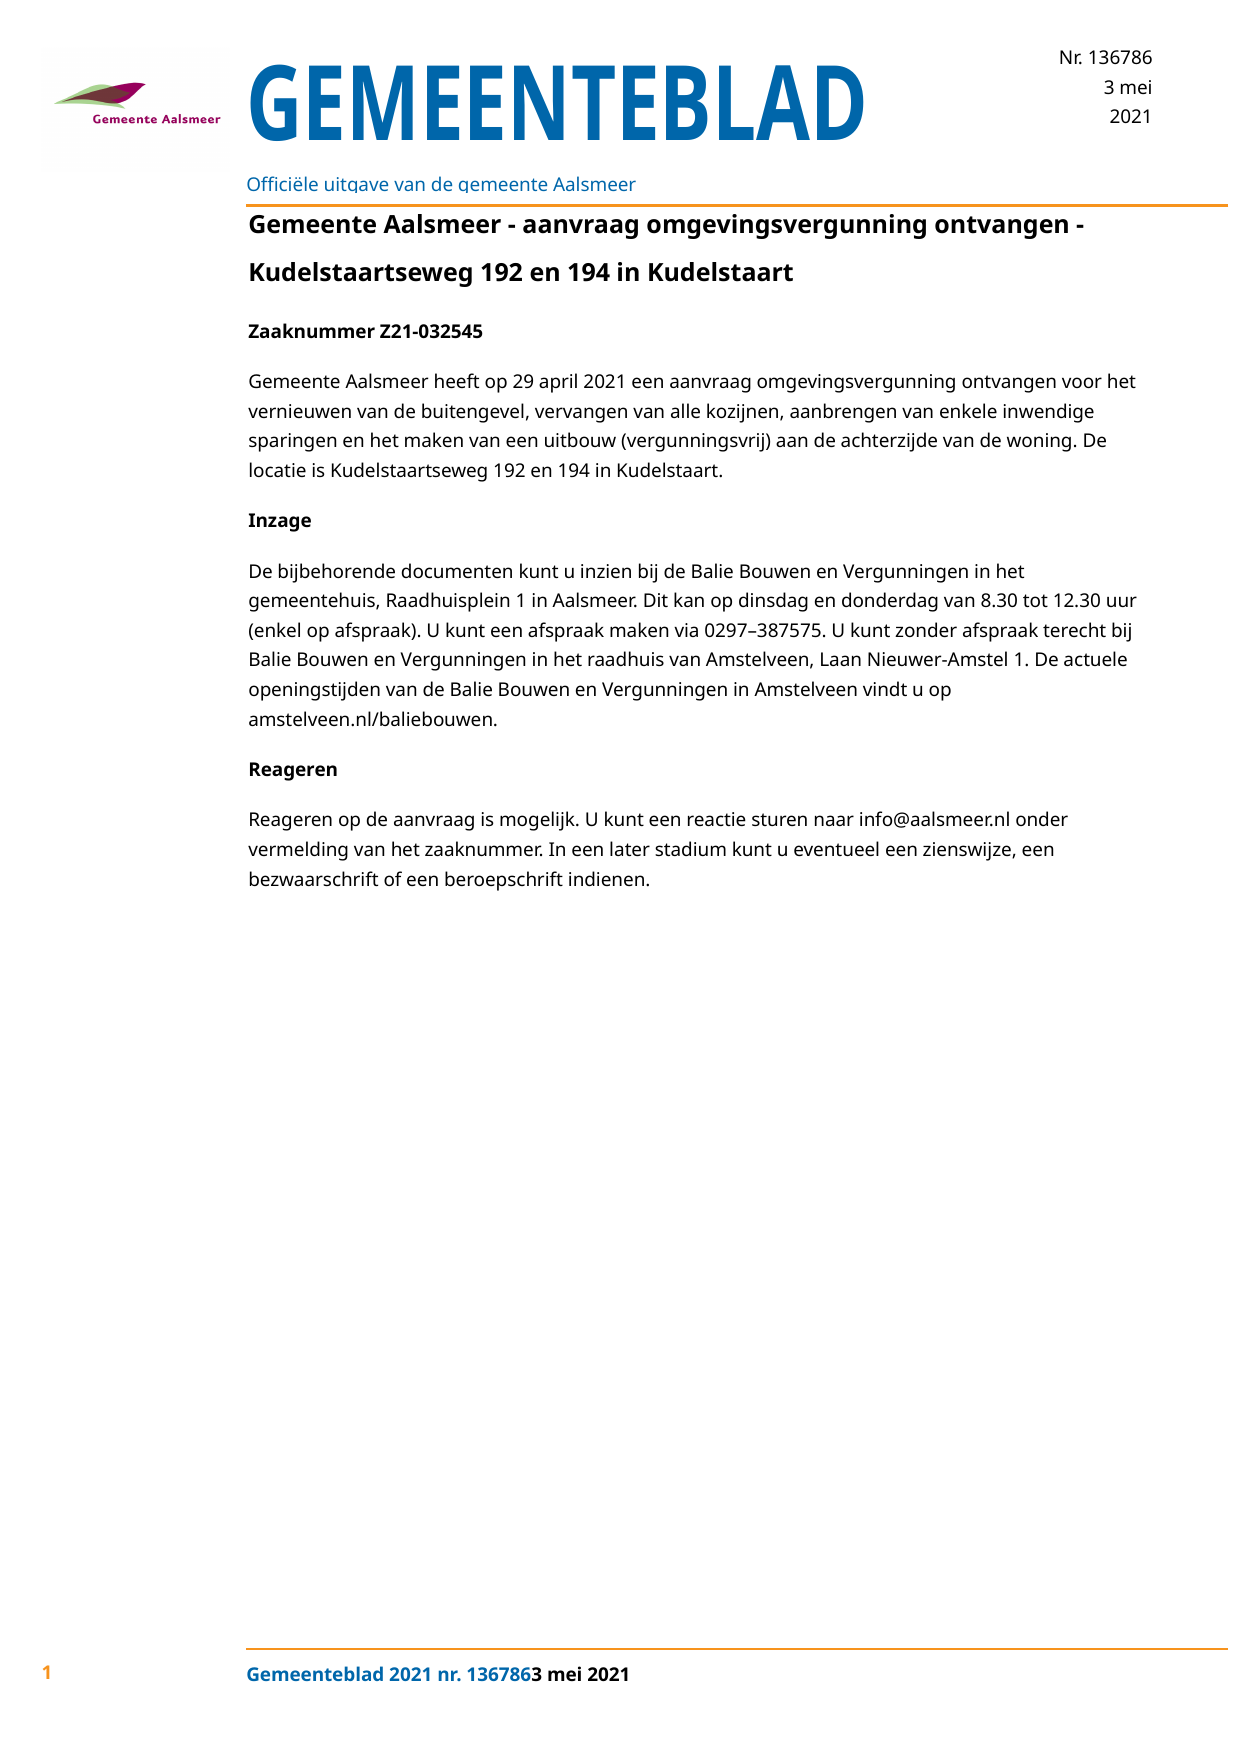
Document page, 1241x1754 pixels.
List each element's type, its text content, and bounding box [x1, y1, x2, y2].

text Gemeente Aalsmeer heeft op 29 april 2021 een aanvraag omgevingsvergunning ontvangen voor het vernieuwen van de buitengevel, vervangen van alle kozijnen, aanbrengen van enkele inwendige sparingen en het maken van een uitbouw (vergunningsvrij) aan de achterzijde van de woning. De locatie is Kudelstaartseweg 192 en 194 in Kudelstaart. [248, 368, 1152, 483]
picture [41, 47, 231, 172]
text Reageren [248, 756, 1152, 782]
text Inzage [248, 507, 1152, 533]
text Zaaknummer Z21-032545 [248, 318, 1152, 344]
text De bijbehorende documenten kunt u inzien bij de Balie Bouwen en Vergunningen in het gemeentehuis, Raadhuisplein 1 in Aalsmeer. Dit kan op dinsdag en donderdag van 8.30 tot 12.30 uur (enkel op afspraak). U kunt een afspraak maken via 0297–387575. U kunt zonder afspraak terecht bij Balie Bouwen en Vergunningen in het raadhuis van Amstelveen, Laan Nieuwer-Amstel 1. De actuele openingstijden van de Balie Bouwen en Vergunningen in Amstelveen vindt u op amstelveen.nl/baliebouwen. [248, 558, 1152, 732]
text Gemeente Aalsmeer - aanvraag omgevingsvergunning ontvangen - Kudelstaartseweg 192 en 194 in Kudelstaart [248, 207, 1152, 288]
text Reageren op de aanvraag is mogelijk. U kunt een reactie sturen naar info@aalsmeer.nl onder vermelding van het zaaknummer. In een later stadium kunt u eventueel een zienswijze, een bezwaarschrift of een beroepschrift indienen. [248, 807, 1152, 892]
